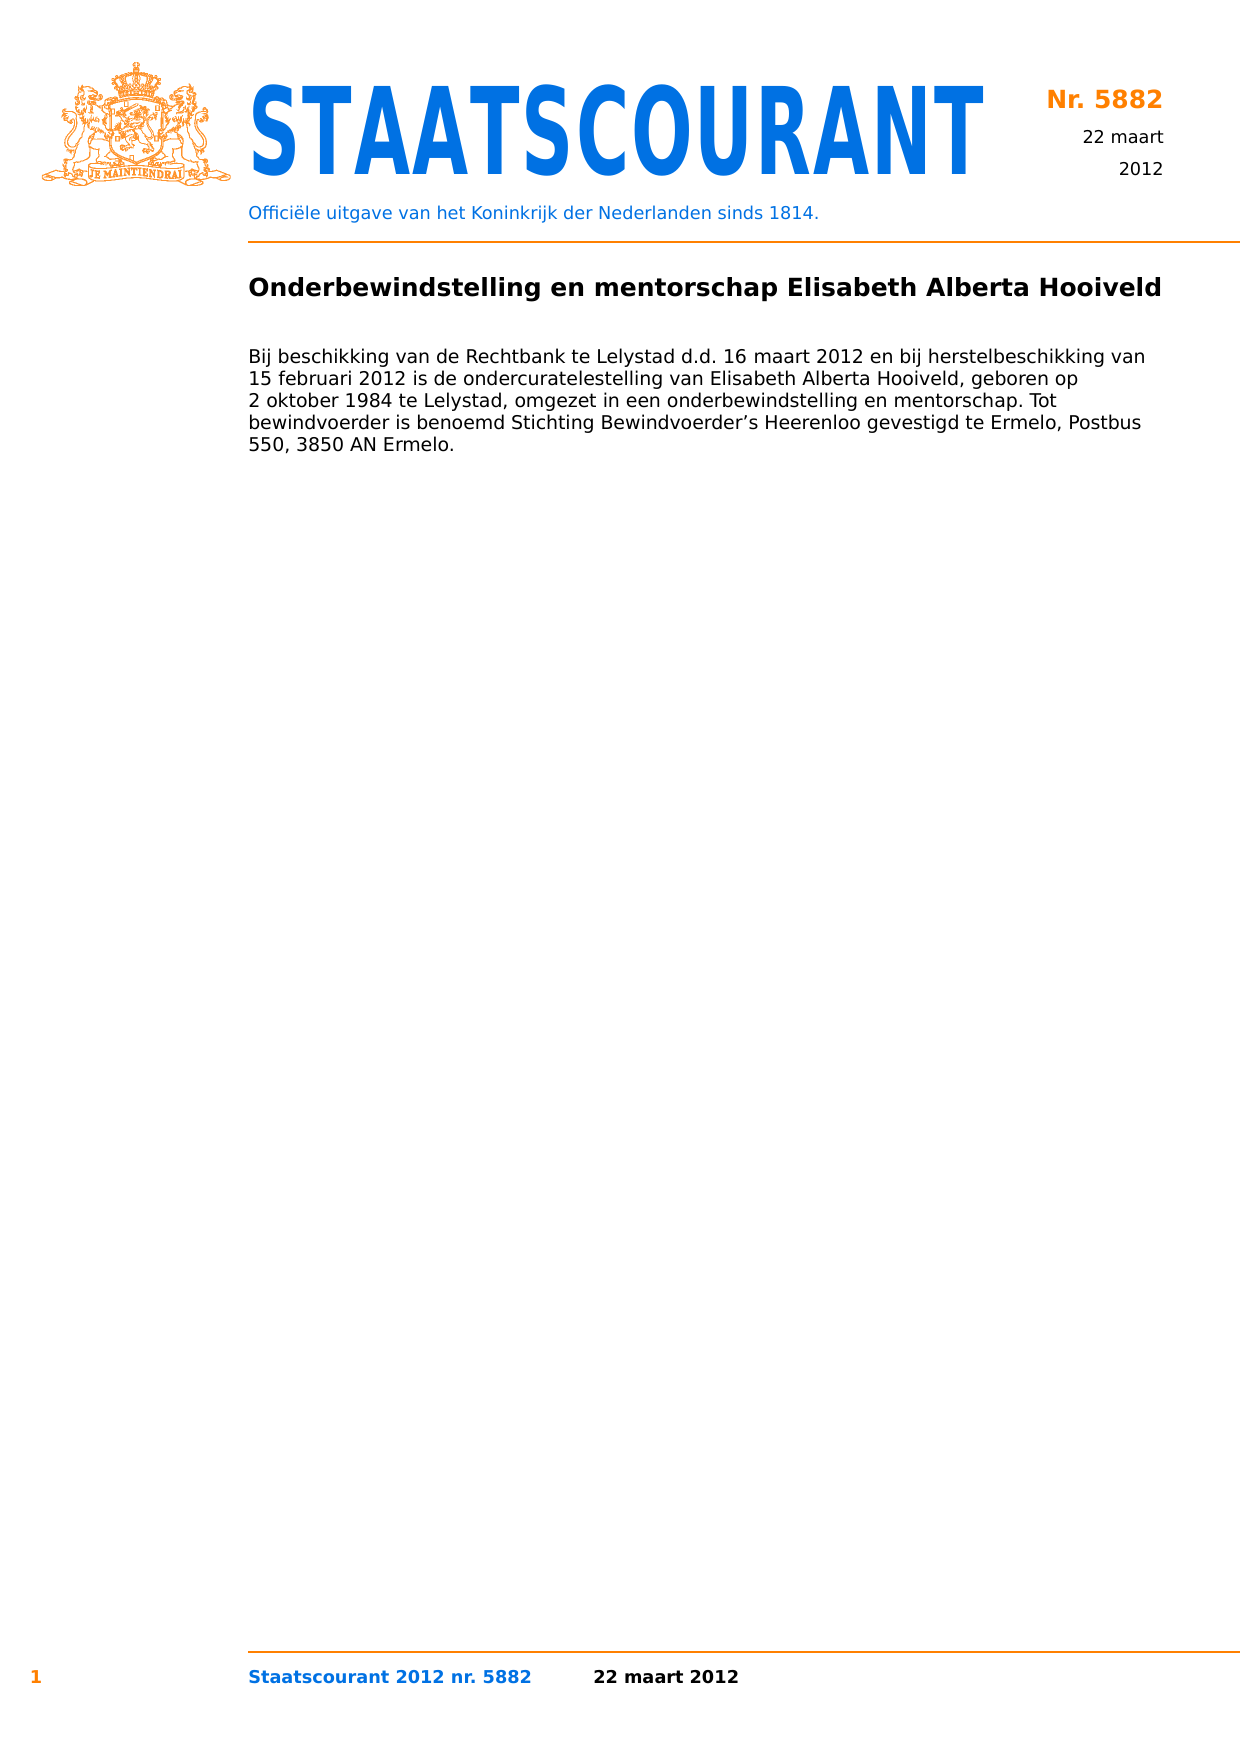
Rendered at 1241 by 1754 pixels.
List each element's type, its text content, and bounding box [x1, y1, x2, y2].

table_header STAATSCOURANT [248, 62, 998, 203]
picture [41, 62, 231, 186]
text Bij beschikking van de Rechtbank te Lelystad d.d. 16 maart 2012 en bij herstelbeschikking van 15 februari 2012 is de ondercuratelestelling van Elisabeth Alberta Hooiveld, geboren op 2 oktober 1984 te Lelystad, omgezet in een onderbewindstelling en mentorschap. Tot bewindvoerder is benoemd Stichting Bewindvoerder’s Heerenloo gevestigd te Ermelo, Postbus 550, 3850 AN Ermelo. [248, 346, 1163, 456]
table_cell 22 maart [998, 121, 1240, 153]
table_cell Officiële uitgave van het Koninkrijk der Nederlanden sinds 1814. [248, 203, 1240, 241]
table_cell 2012 [998, 153, 1240, 203]
subtitle Onderbewindstelling en mentorschap Elisabeth Alberta Hooiveld [248, 273, 1163, 302]
table_header Nr. 5882 [998, 62, 1240, 121]
table_header [25, 62, 248, 241]
